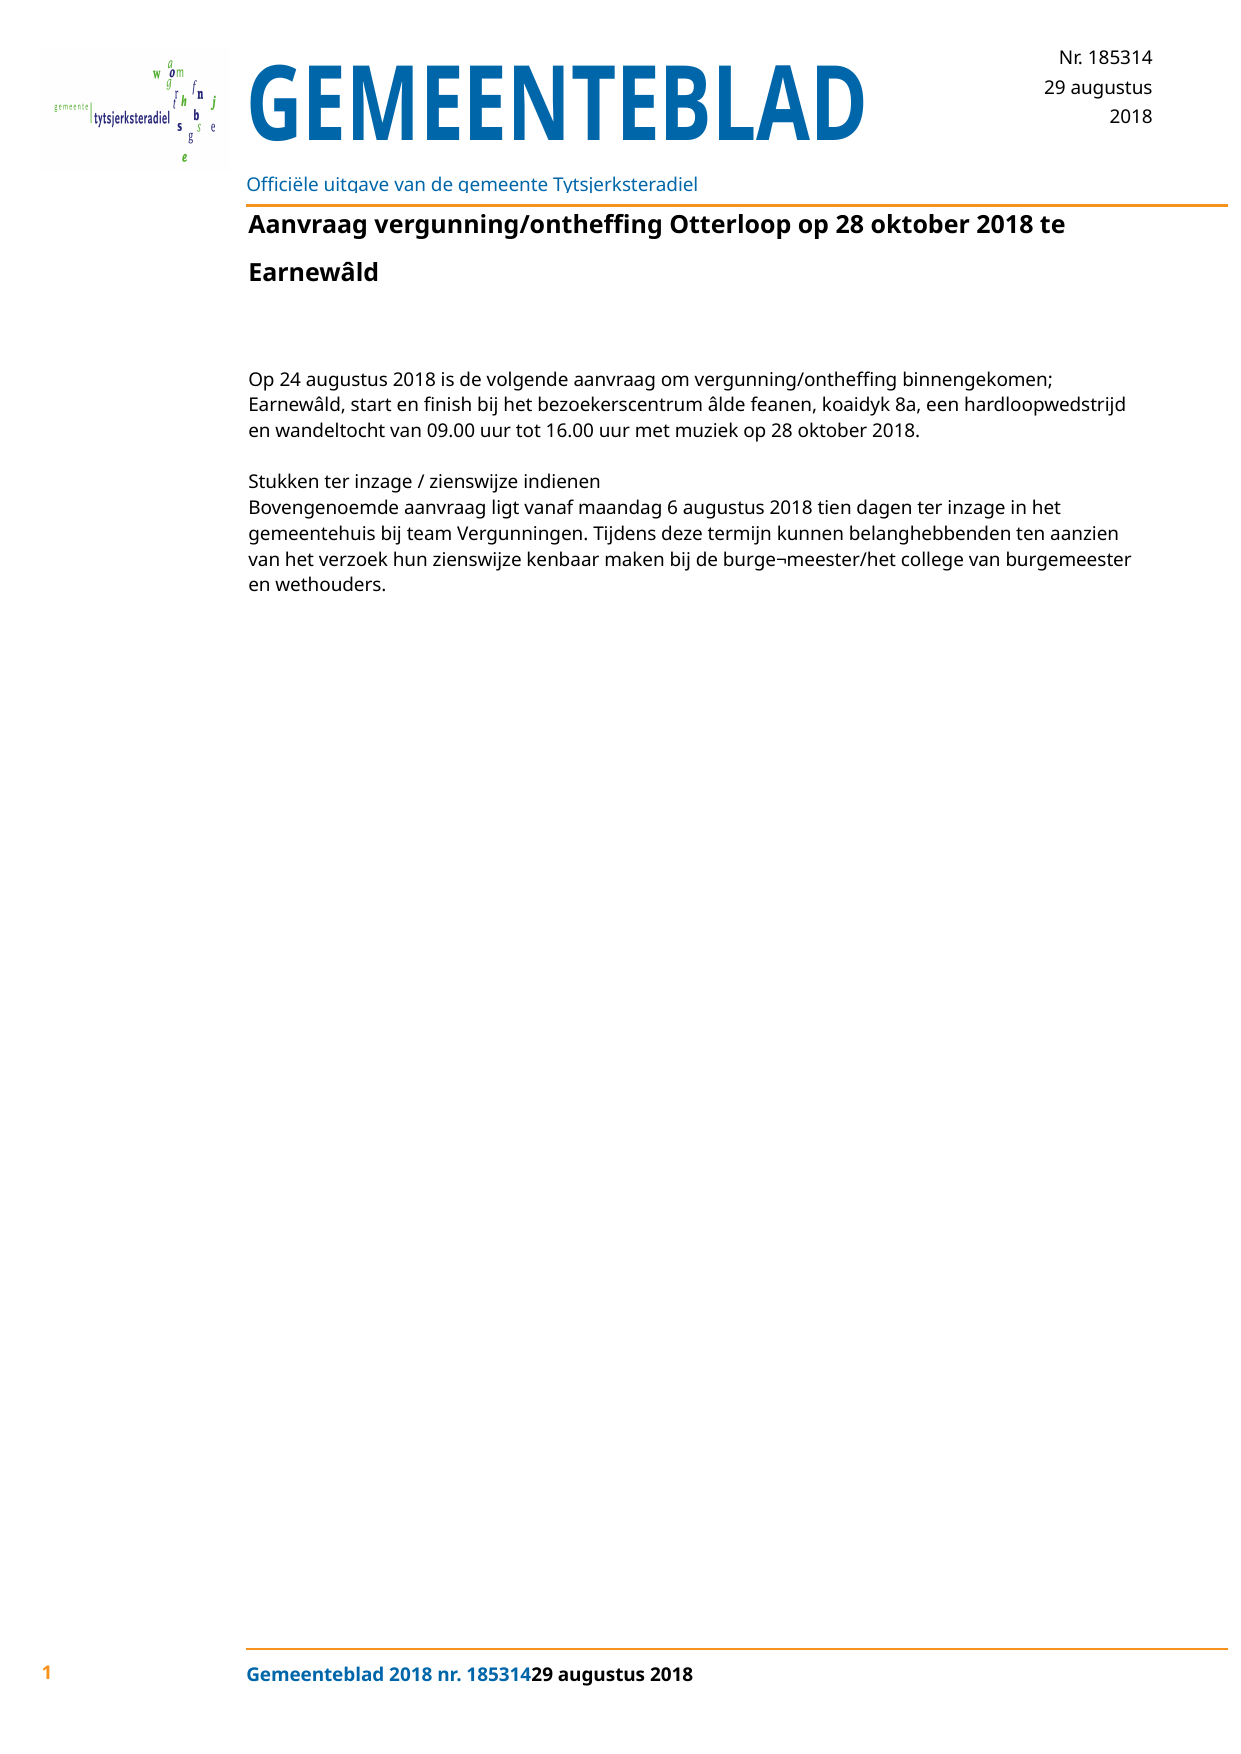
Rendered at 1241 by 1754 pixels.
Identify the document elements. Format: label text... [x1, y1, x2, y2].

text Bovengenoemde aanvraag ligt vanaf maandag 6 augustus 2018 tien dagen ter inzage in het gemeentehuis bij team Vergunningen. Tijdens deze termijn kunnen belanghebbenden ten aanzien van het verzoek hun zienswijze kenbaar maken bij de burge¬meester/het college van burgemeester en wethouders. [248, 494, 1152, 597]
picture [41, 47, 231, 172]
text Stukken ter inzage / zienswijze indienen [248, 469, 1152, 494]
text Earnewâld, start en finish bij het bezoekerscentrum âlde feanen, koaidyk 8a, een hardloopwedstrijd en wandeltocht van 09.00 uur tot 16.00 uur met muziek op 28 oktober 2018. [248, 391, 1152, 443]
text Op 24 augustus 2018 is de volgende aanvraag om vergunning/ontheffing binnengekomen; [248, 366, 1152, 391]
text Aanvraag vergunning/ontheffing Otterloop op 28 oktober 2018 te Earnewâld [248, 207, 1152, 288]
